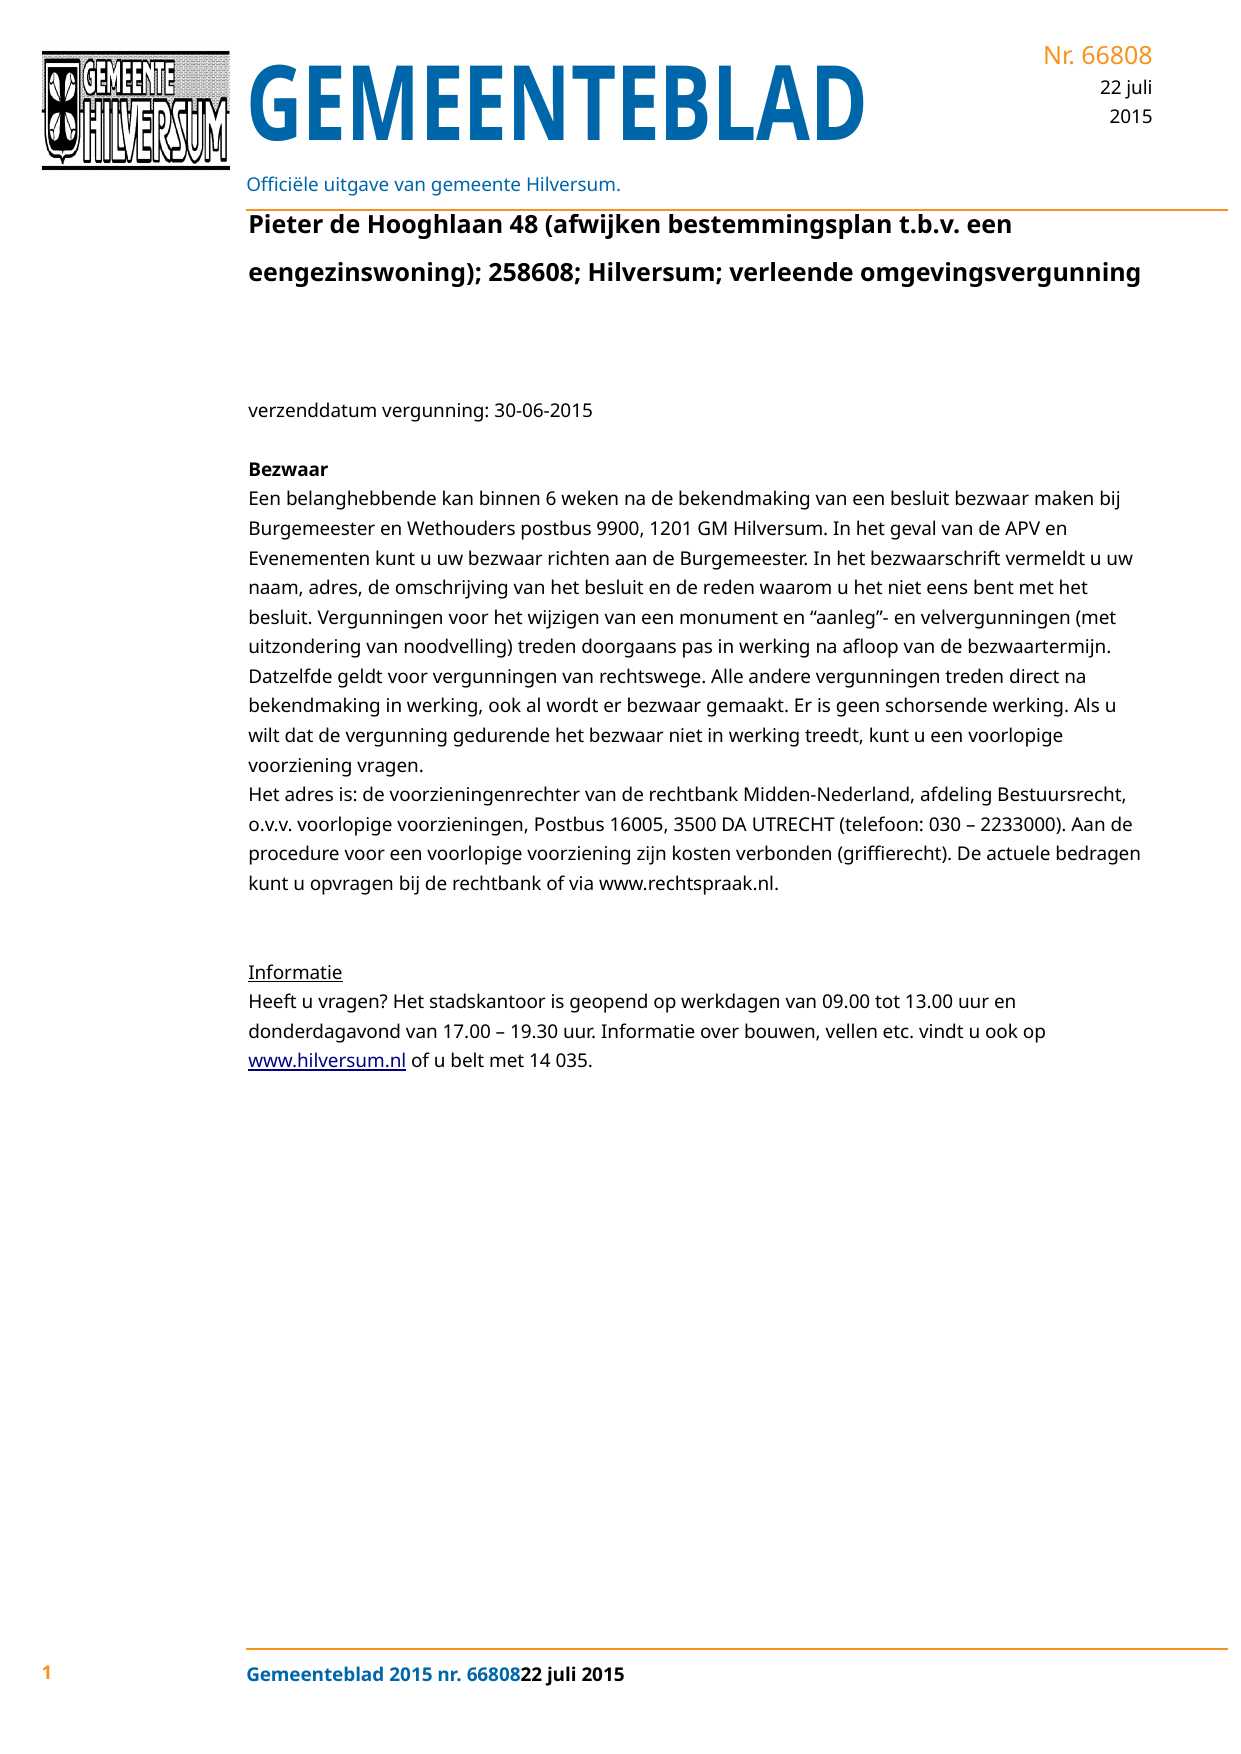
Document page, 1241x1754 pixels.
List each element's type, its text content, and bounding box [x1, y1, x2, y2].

picture [41, 47, 231, 172]
text Informatie [248, 959, 1152, 984]
text Het adres is: de voorzieningenrechter van de rechtbank Midden-Nederland, afdeling Bestuursrecht, o.v.v. voorlopige voorzieningen, Postbus 16005, 3500 DA UTRECHT (telefoon: 030 – 2233000). Aan de procedure voor een voorlopige voorziening zijn kosten verbonden (griffierecht). De actuele bedragen kunt u opvragen bij de rechtbank of via www.rechtspraak.nl. [248, 781, 1152, 896]
text verzenddatum vergunning: 30-06-2015 [248, 397, 1152, 422]
text Pieter de Hooghlaan 48 (afwijken bestemmingsplan t.b.v. een eengezinswoning); 258608; Hilversum; verleende omgevingsvergunning [248, 211, 1152, 288]
text Een belanghebbende kan binnen 6 weken na de bekendmaking van een besluit bezwaar maken bij Burgemeester en Wethouders postbus 9900, 1201 GM Hilversum. In het geval van de APV en Evenementen kunt u uw bezwaar richten aan de Burgemeester. In het bezwaarschrift vermeldt u uw naam, adres, de omschrijving van het besluit en de reden waarom u het niet eens bent met het besluit. Vergunningen voor het wijzigen van een monument en “aanleg”- en velvergunningen (met uitzondering van noodvelling) treden doorgaans pas in werking na afloop van de bezwaartermijn. Datzelfde geldt voor vergunningen van rechtswege. Alle andere vergunningen treden direct na bekendmaking in werking, ook al wordt er bezwaar gemaakt. Er is geen schorsende werking. Als u wilt dat de vergunning gedurende het bezwaar niet in werking treedt, kunt u een voorlopige voorziening vragen. [248, 486, 1152, 777]
text Heeft u vragen? Het stadskantoor is geopend op werkdagen van 09.00 tot 13.00 uur en donderdagavond van 17.00 – 19.30 uur. Informatie over bouwen, vellen etc. vindt u ook op www.hilversum.nl of u belt met 14 035. [248, 988, 1152, 1073]
text Bezwaar [248, 456, 1152, 482]
